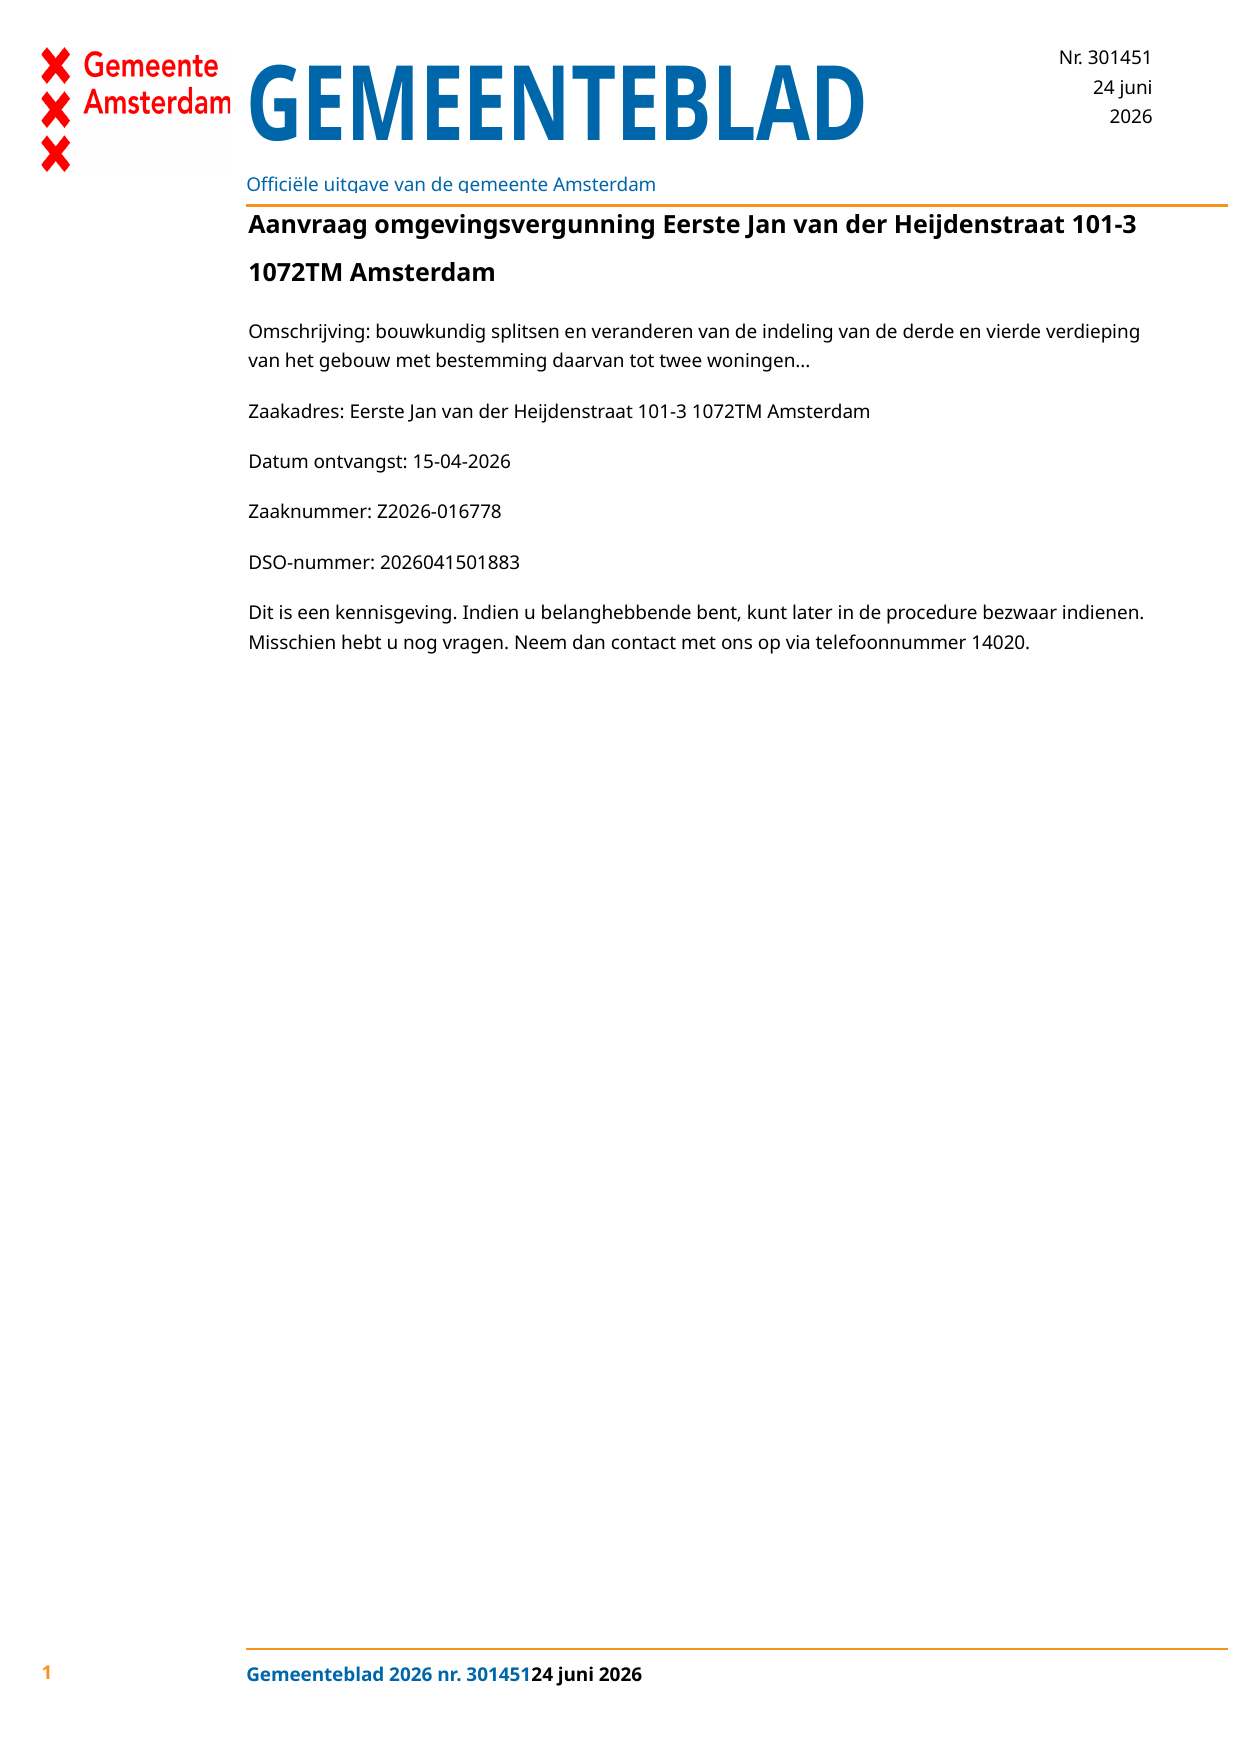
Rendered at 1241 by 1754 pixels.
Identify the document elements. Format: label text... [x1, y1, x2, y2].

text Zaakadres: Eerste Jan van der Heijdenstraat 101-3 1072TM Amsterdam [248, 398, 1152, 424]
text Aanvraag omgevingsvergunning Eerste Jan van der Heijdenstraat 101-3 1072TM Amsterdam [248, 207, 1152, 288]
text Datum ontvangst: 15-04-2026 [248, 448, 1152, 474]
text Omschrijving: bouwkundig splitsen en veranderen van de indeling van de derde en vierde verdieping van het gebouw met bestemming daarvan tot twee woningen... [248, 318, 1152, 373]
text Dit is een kennisgeving. Indien u belanghebbende bent, kunt later in de procedure bezwaar indienen. Misschien hebt u nog vragen. Neem dan contact met ons op via telefoonnummer 14020. [248, 599, 1152, 655]
picture [41, 47, 231, 172]
text DSO-nummer: 2026041501883 [248, 549, 1152, 575]
text Zaaknummer: Z2026-016778 [248, 499, 1152, 524]
